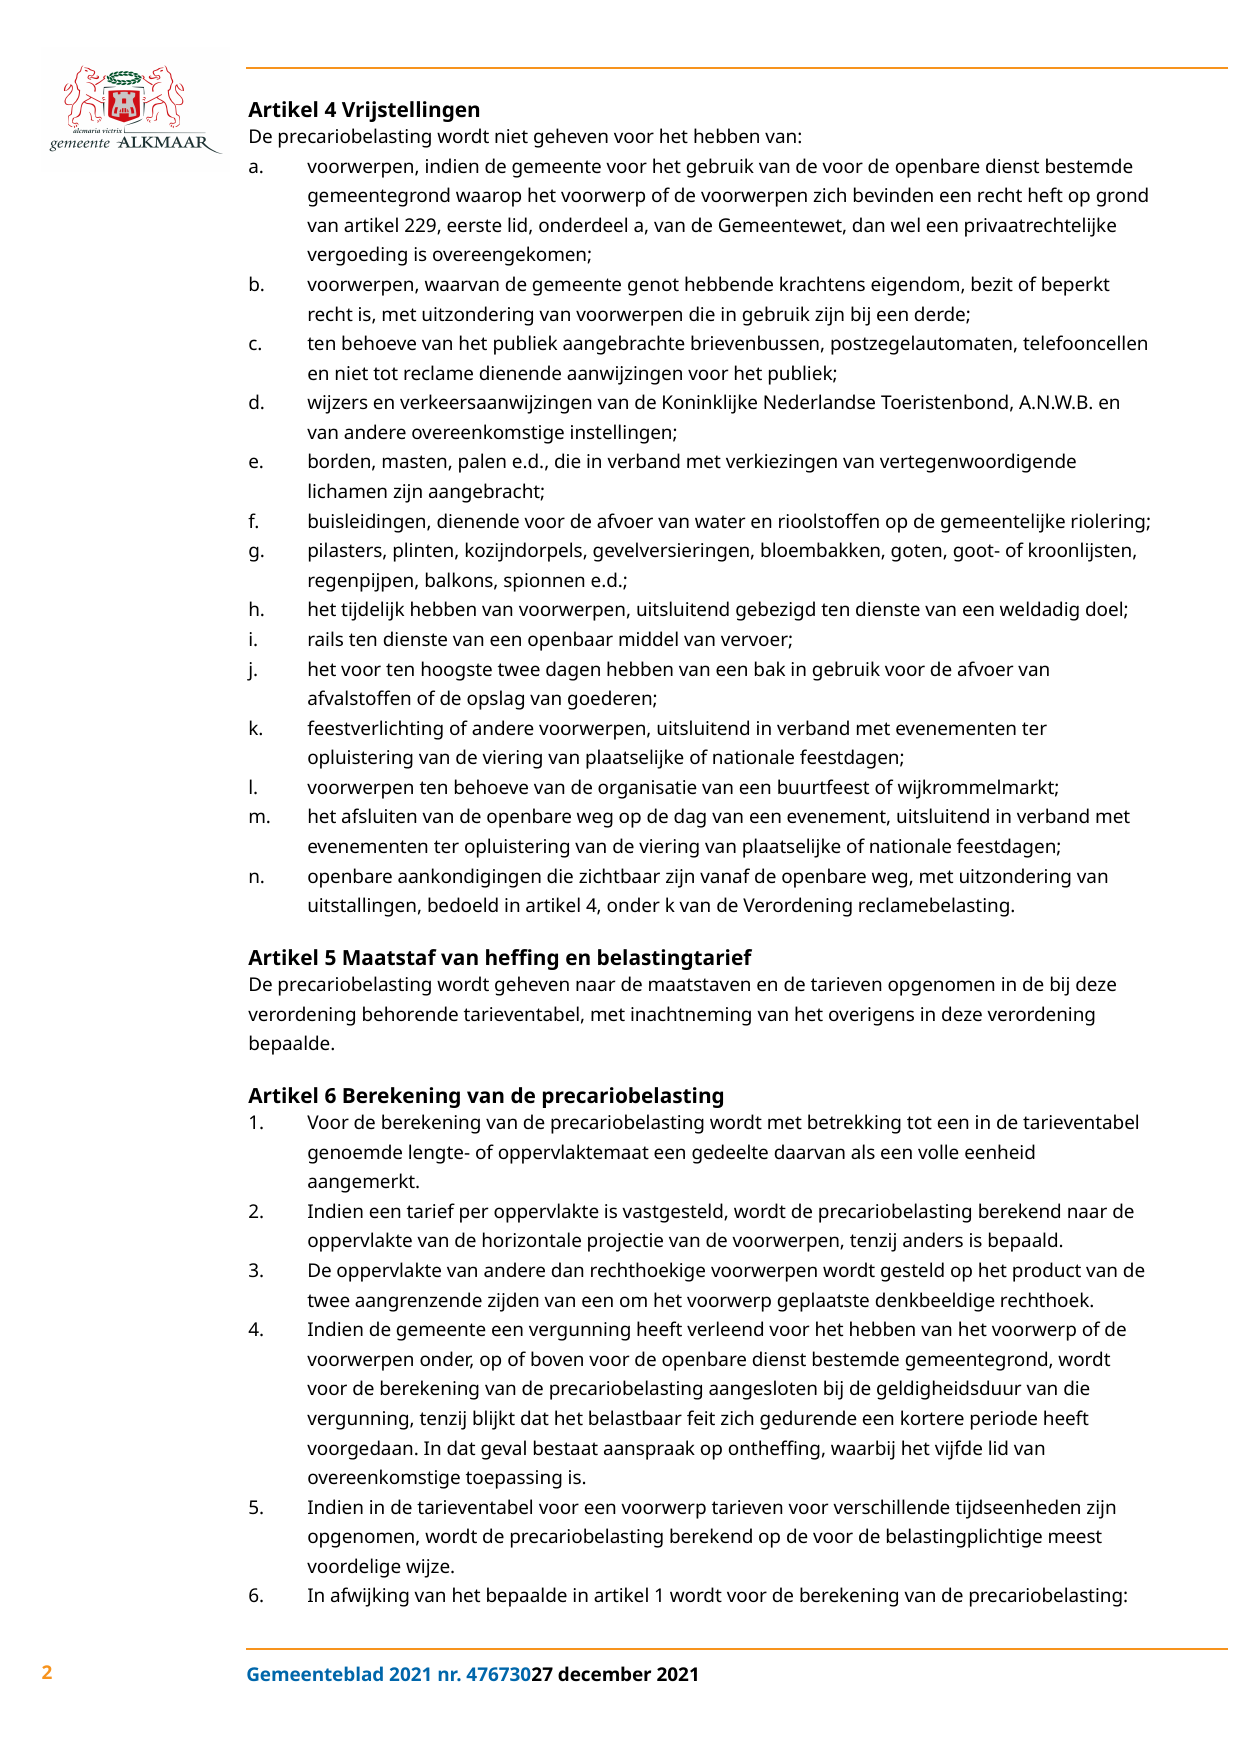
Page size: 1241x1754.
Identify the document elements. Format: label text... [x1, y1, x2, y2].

list De oppervlakte van andere dan rechthoekige voorwerpen wordt gesteld op het product van de twee aangrenzende zijden van een om het voorwerp geplaatste denkbeeldige rechthoek. [248, 1257, 1152, 1312]
picture [41, 47, 231, 172]
list rails ten dienste van een openbaar middel van vervoer; [248, 626, 1152, 652]
list openbare aankondigingen die zichtbaar zijn vanaf de openbare weg, met uitzondering van uitstallingen, bedoeld in artikel 4, onder k van de Verordening reclamebelasting. [248, 863, 1152, 918]
text Artikel 6 Berekening van de precariobelasting [248, 1081, 1152, 1109]
list voorwerpen, indien de gemeente voor het gebruik van de voor de openbare dienst bestemde gemeentegrond waarop het voorwerp of de voorwerpen zich bevinden een recht heft op grond van artikel 229, eerste lid, onderdeel a, van de Gemeentewet, dan wel een privaatrechtelijke vergoeding is overeengekomen; [248, 153, 1152, 267]
list pilasters, plinten, kozijndorpels, gevelversieringen, bloembakken, goten, goot- of kroonlijsten, regenpijpen, balkons, spionnen e.d.; [248, 537, 1152, 593]
text De precariobelasting wordt geheven naar de maatstaven en de tarieven opgenomen in de bij deze verordening behorende tarieventabel, met inachtneming van het overigens in deze verordening bepaalde. [248, 971, 1152, 1056]
list voorwerpen ten behoeve van de organisatie van een buurtfeest of wijkrommelmarkt; [248, 774, 1152, 800]
list het tijdelijk hebben van voorwerpen, uitsluitend gebezigd ten dienste van een weldadig doel; [248, 597, 1152, 622]
list Indien in de tarieventabel voor een voorwerp tarieven voor verschillende tijdseenheden zijn opgenomen, wordt de precariobelasting berekend op de voor de belastingplichtige meest voordelige wijze. [248, 1494, 1152, 1579]
list ten behoeve van het publiek aangebrachte brievenbussen, postzegelautomaten, telefooncellen en niet tot reclame dienende aanwijzingen voor het publiek; [248, 330, 1152, 386]
text Artikel 4 Vrijstellingen [248, 95, 1152, 123]
list voorwerpen, waarvan de gemeente genot hebbende krachtens eigendom, bezit of beperkt recht is, met uitzondering van voorwerpen die in gebruik zijn bij een derde; [248, 271, 1152, 326]
list wijzers en verkeersaanwijzingen van de Koninklijke Nederlandse Toeristenbond, A.N.W.B. en van andere overeenkomstige instellingen; [248, 389, 1152, 445]
list borden, masten, palen e.d., die in verband met verkiezingen van vertegenwoordigende lichamen zijn aangebracht; [248, 449, 1152, 504]
list Voor de berekening van de precariobelasting wordt met betrekking tot een in de tarieventabel genoemde lengte- of oppervlaktemaat een gedeelte daarvan als een volle eenheid aangemerkt. [248, 1109, 1152, 1194]
list het voor ten hoogste twee dagen hebben van een bak in gebruik voor de afvoer van afvalstoffen of de opslag van goederen; [248, 656, 1152, 711]
list feestverlichting of andere voorwerpen, uitsluitend in verband met evenementen ter opluistering van de viering van plaatselijke of nationale feestdagen; [248, 715, 1152, 770]
list Indien een tarief per oppervlakte is vastgesteld, wordt de precariobelasting berekend naar de oppervlakte van de horizontale projectie van de voorwerpen, tenzij anders is bepaald. [248, 1198, 1152, 1253]
list het afsluiten van de openbare weg op de dag van een evenement, uitsluitend in verband met evenementen ter opluistering van de viering van plaatselijke of nationale feestdagen; [248, 804, 1152, 859]
list In afwijking van het bepaalde in artikel 1 wordt voor de berekening van de precariobelasting: [248, 1583, 1152, 1608]
list buisleidingen, dienende voor de afvoer van water en rioolstoffen op de gemeentelijke riolering; [248, 508, 1152, 533]
text Artikel 5 Maatstaf van heffing en belastingtarief [248, 943, 1152, 971]
text De precariobelasting wordt niet geheven voor het hebben van: [248, 123, 1152, 149]
list Indien de gemeente een vergunning heeft verleend voor het hebben van het voorwerp of de voorwerpen onder, op of boven voor de openbare dienst bestemde gemeentegrond, wordt voor de berekening van de precariobelasting aangesloten bij de geldigheidsduur van die vergunning, tenzij blijkt dat het belastbaar feit zich gedurende een kortere periode heeft voorgedaan. In dat geval bestaat aanspraak op ontheffing, waarbij het vijfde lid van overeenkomstige toepassing is. [248, 1316, 1152, 1490]
